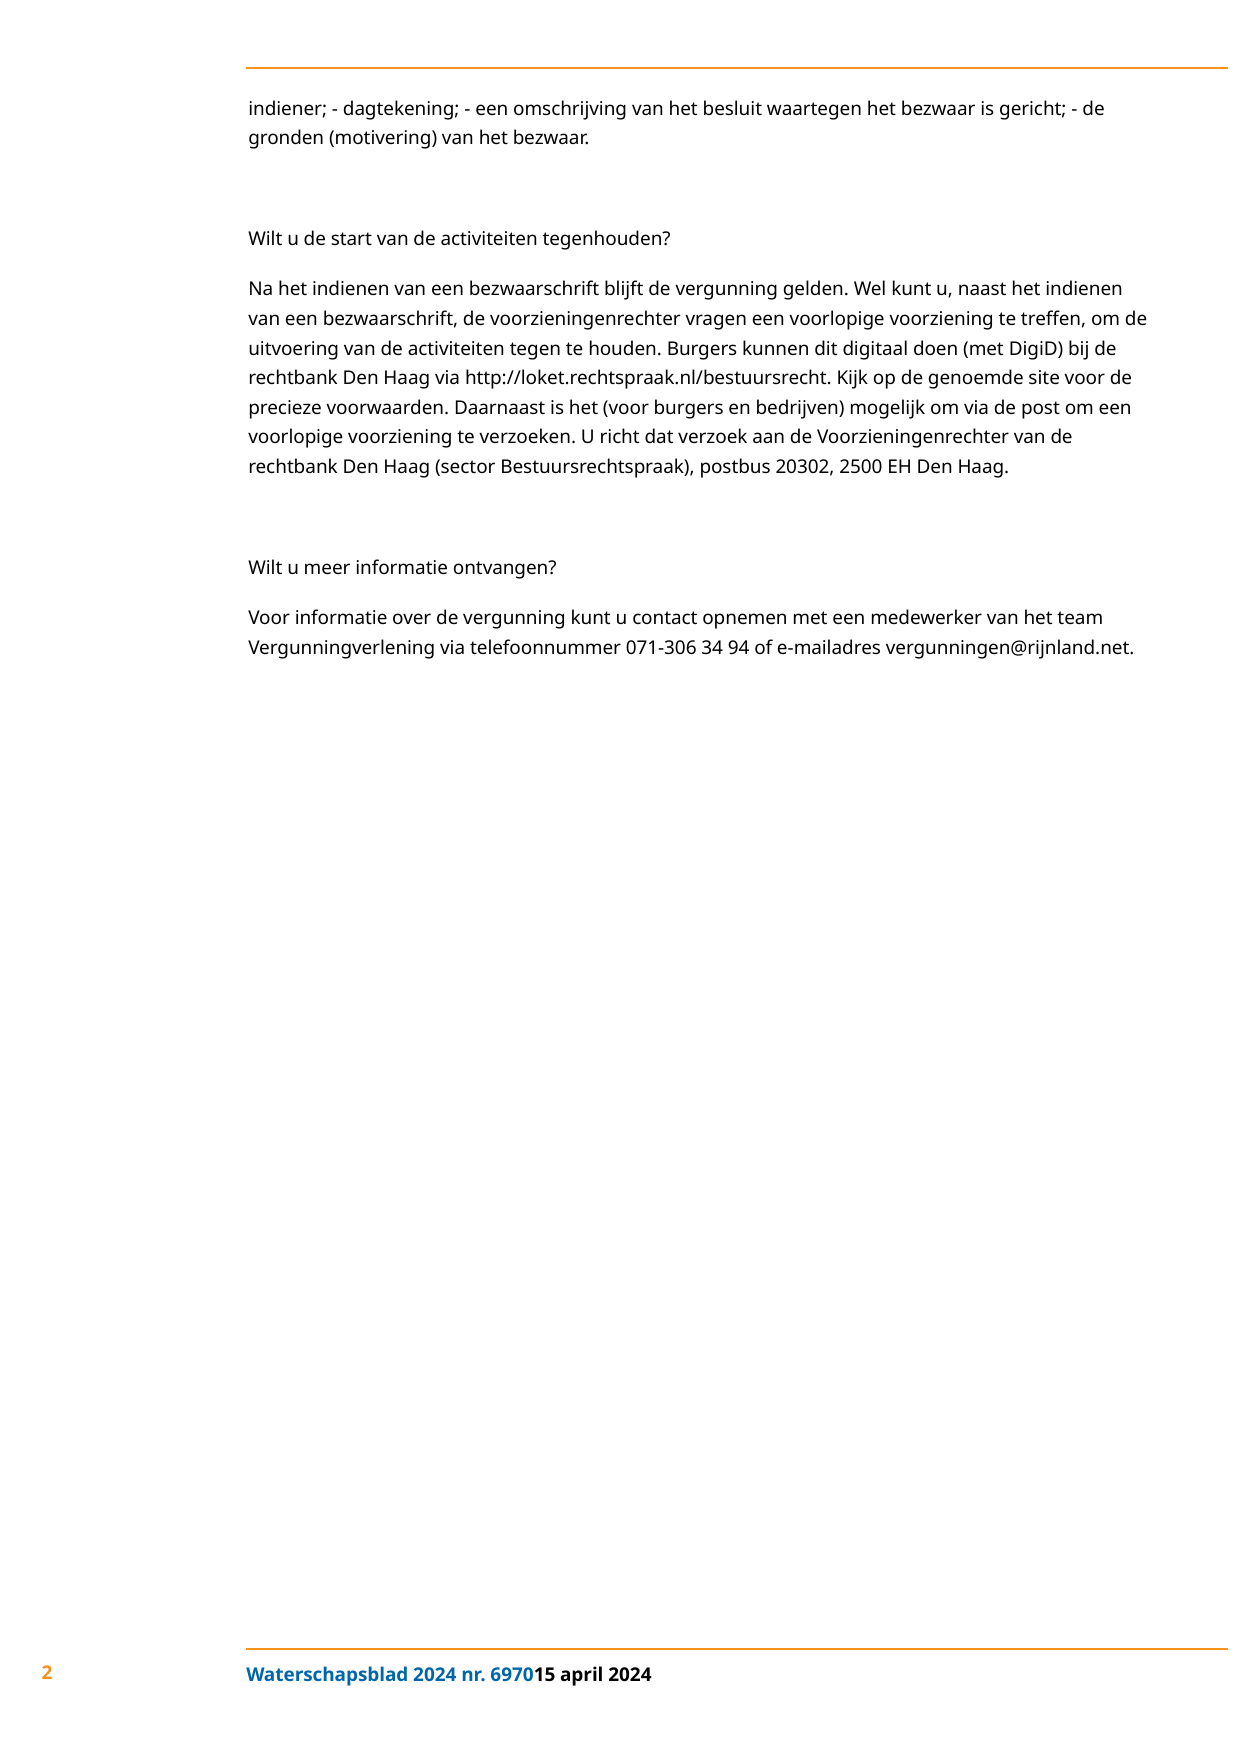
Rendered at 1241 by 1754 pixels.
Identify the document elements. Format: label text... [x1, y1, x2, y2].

text Voor informatie over de vergunning kunt u contact opnemen met een medewerker van het team Vergunningverlening via telefoonnummer 071-306 34 94 of e-mailadres vergunningen@rijnland.net. [248, 604, 1152, 660]
picture [41, 47, 231, 172]
text indiener; - dagtekening; - een omschrijving van het besluit waartegen het bezwaar is gericht; - de gronden (motivering) van het bezwaar. [248, 95, 1152, 150]
text Wilt u de start van de activiteiten tegenhouden? [248, 225, 1152, 251]
text Wilt u meer informatie ontvangen? [248, 554, 1152, 580]
text Na het indienen van een bezwaarschrift blijft de vergunning gelden. Wel kunt u, naast het indienen van een bezwaarschrift, de voorzieningenrechter vragen een voorlopige voorziening te treffen, om de uitvoering van de activiteiten tegen te houden. Burgers kunnen dit digitaal doen (met DigiD) bij de rechtbank Den Haag via http://loket.rechtspraak.nl/bestuursrecht. Kijk op de genoemde site voor de precieze voorwaarden. Daarnaast is het (voor burgers en bedrijven) mogelijk om via de post om een voorlopige voorziening te verzoeken. U richt dat verzoek aan de Voorzieningenrechter van de rechtbank Den Haag (sector Bestuursrechtspraak), postbus 20302, 2500 EH Den Haag. [248, 276, 1152, 479]
